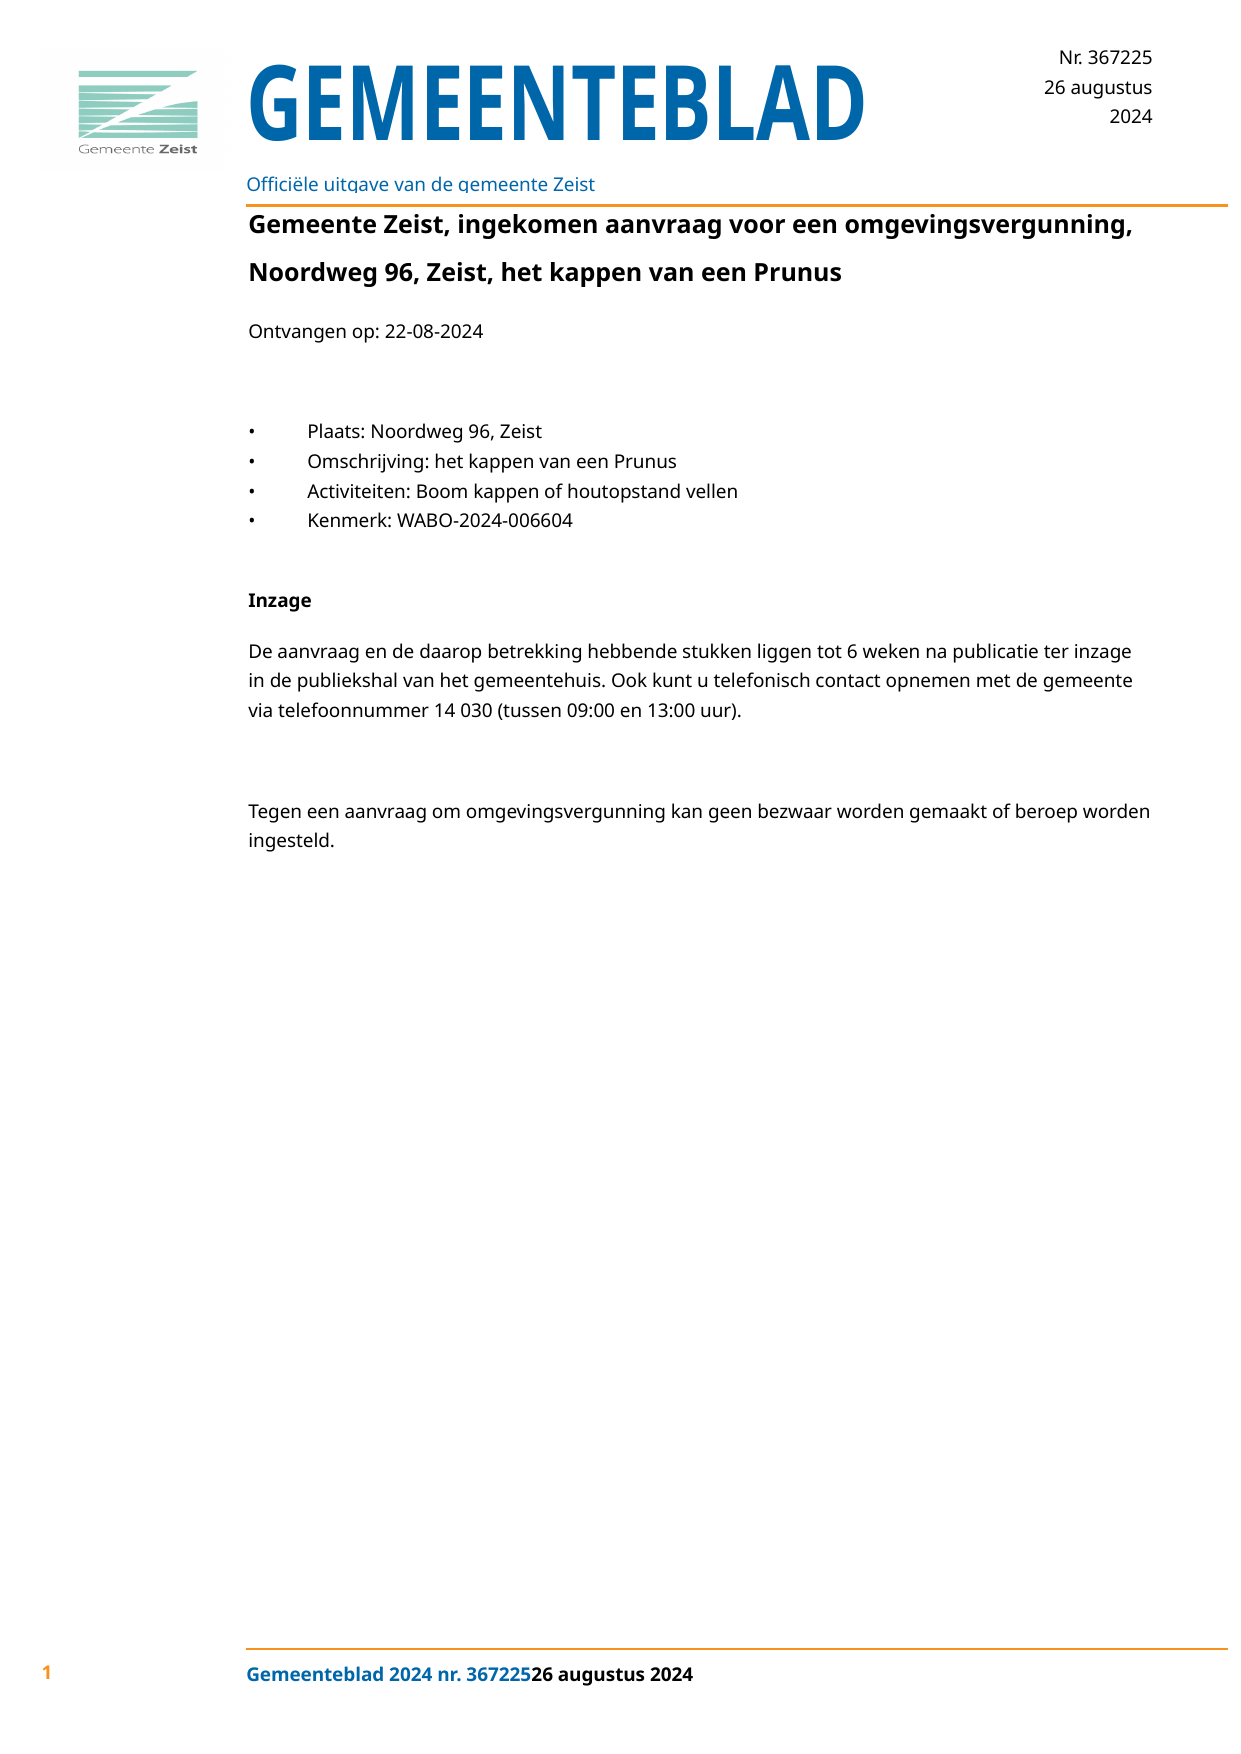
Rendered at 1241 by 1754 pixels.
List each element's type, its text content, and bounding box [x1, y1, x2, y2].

picture [41, 47, 231, 172]
list Activiteiten: Boom kappen of houtopstand vellen [248, 478, 1152, 504]
text Tegen een aanvraag om omgevingsvergunning kan geen bezwaar worden gemaakt of beroep worden ingesteld. [248, 798, 1152, 853]
list Kenmerk: WABO-2024-006604 [248, 507, 1152, 533]
list Omschrijving: het kappen van een Prunus [248, 448, 1152, 474]
text Ontvangen op: 22-08-2024 [248, 318, 1152, 344]
text Gemeente Zeist, ingekomen aanvraag voor een omgevingsvergunning, Noordweg 96, Zeist, het kappen van een Prunus [248, 207, 1152, 288]
list Plaats: Noordweg 96, Zeist [248, 419, 1152, 444]
text De aanvraag en de daarop betrekking hebbende stukken liggen tot 6 weken na publicatie ter inzage in de publiekshal van het gemeentehuis. Ook kunt u telefonisch contact opnemen met de gemeente via telefoonnummer 14 030 (tussen 09:00 en 13:00 uur). [248, 638, 1152, 723]
text Inzage [248, 587, 1152, 613]
